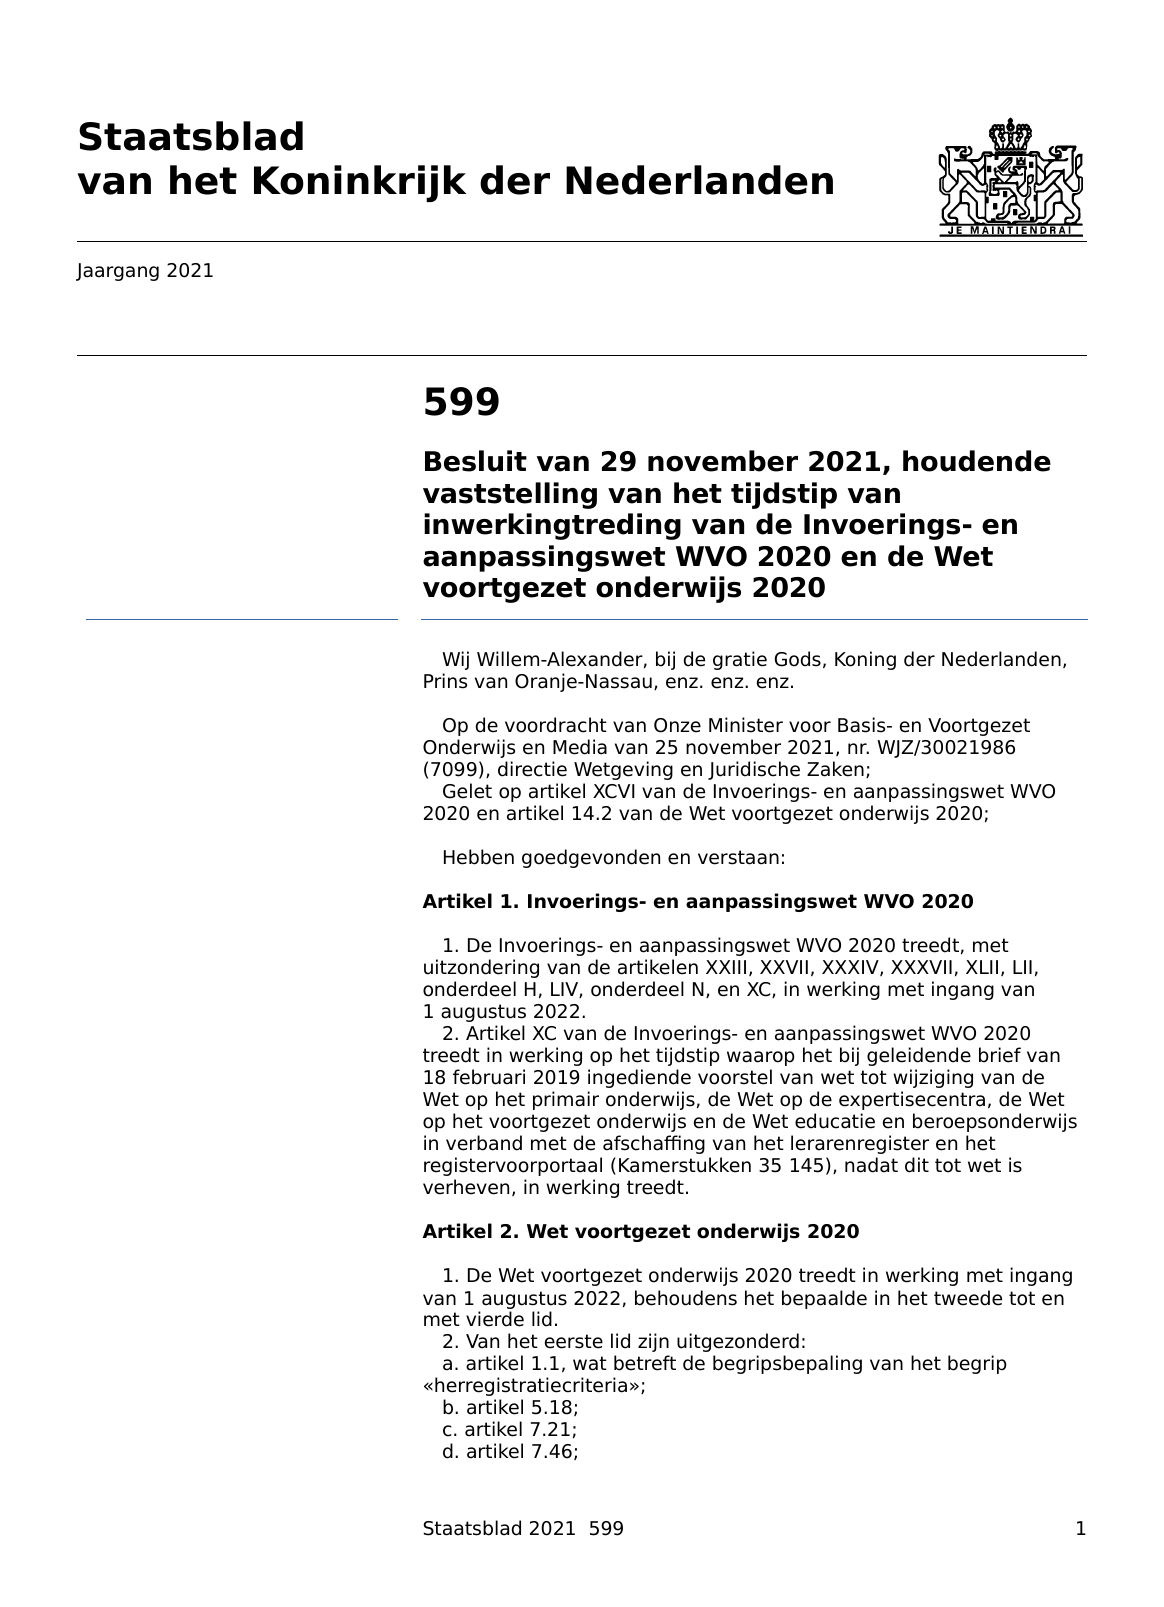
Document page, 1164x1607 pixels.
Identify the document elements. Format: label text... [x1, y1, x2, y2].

table_cell Jaargang 2021 [77, 242, 1087, 355]
text c. artikel 7.21; [422, 1419, 1087, 1441]
subtitle Artikel 1. Invoerings- en aanpassingswet WVO 2020 [422, 891, 1087, 913]
text 2. Van het eerste lid zijn uitgezonderd: [422, 1331, 1087, 1353]
table_header [886, 100, 1087, 241]
text Wij Willem-Alexander, bij de gratie Gods, Koning der Nederlanden, Prins van Oranje-Nassau, enz. enz. enz. [422, 649, 1087, 693]
text 1. De Wet voortgezet onderwijs 2020 treedt in werking met ingang van 1 augustus 2022, behoudens het bepaalde in het tweede tot en met vierde lid. [422, 1265, 1087, 1331]
text Gelet op artikel XCVI van de Invoerings- en aanpassingswet WVO 2020 en artikel 14.2 van de Wet voortgezet onderwijs 2020; [422, 781, 1087, 825]
text Op de voordracht van Onze Minister voor Basis- en Voortgezet Onderwijs en Media van 25 november 2021, nr. WJZ/30021986 (7099), directie Wetgeving en Juridische Zaken; [422, 715, 1087, 781]
text Hebben goedgevonden en verstaan: [422, 847, 1087, 869]
picture [936, 115, 1087, 240]
text Besluit van 29 november 2021, houdende vaststelling van het tijdstip van inwerkingtreding van de Invoerings- en aanpassingswet WVO 2020 en de Wet voortgezet onderwijs 2020 [422, 447, 1087, 604]
text 2. Artikel XC van de Invoerings- en aanpassingswet WVO 2020 treedt in werking op het tijdstip waarop het bij geleidende brief van 18 februari 2019 ingediende voorstel van wet tot wijziging van de Wet op het primair onderwijs, de Wet op de expertisecentra, de Wet op het voortgezet onderwijs en de Wet educatie en beroepsonderwijs in verband met de afschaffing van het lerarenregister en het registervoorportaal (Kamerstukken 35 145), nadat dit tot wet is verheven, in werking treedt. [422, 1023, 1087, 1199]
text b. artikel 5.18; [422, 1397, 1087, 1419]
subtitle Artikel 2. Wet voortgezet onderwijs 2020 [422, 1221, 1087, 1243]
text 1. De Invoerings- en aanpassingswet WVO 2020 treedt, met uitzondering van de artikelen XXIII, XXVII, XXXIV, XXXVII, XLII, LII, onderdeel H, LIV, onderdeel N, en XC, in werking met ingang van 1 augustus 2022. [422, 935, 1087, 1023]
text a. artikel 1.1, wat betreft de begripsbepaling van het begrip «herregistratiecriteria»; [422, 1353, 1087, 1397]
subtitle 599 [422, 381, 1087, 424]
text d. artikel 7.46; [422, 1441, 1087, 1463]
table_header Staatsblad van het Koninkrijk der Nederlanden [77, 100, 886, 241]
